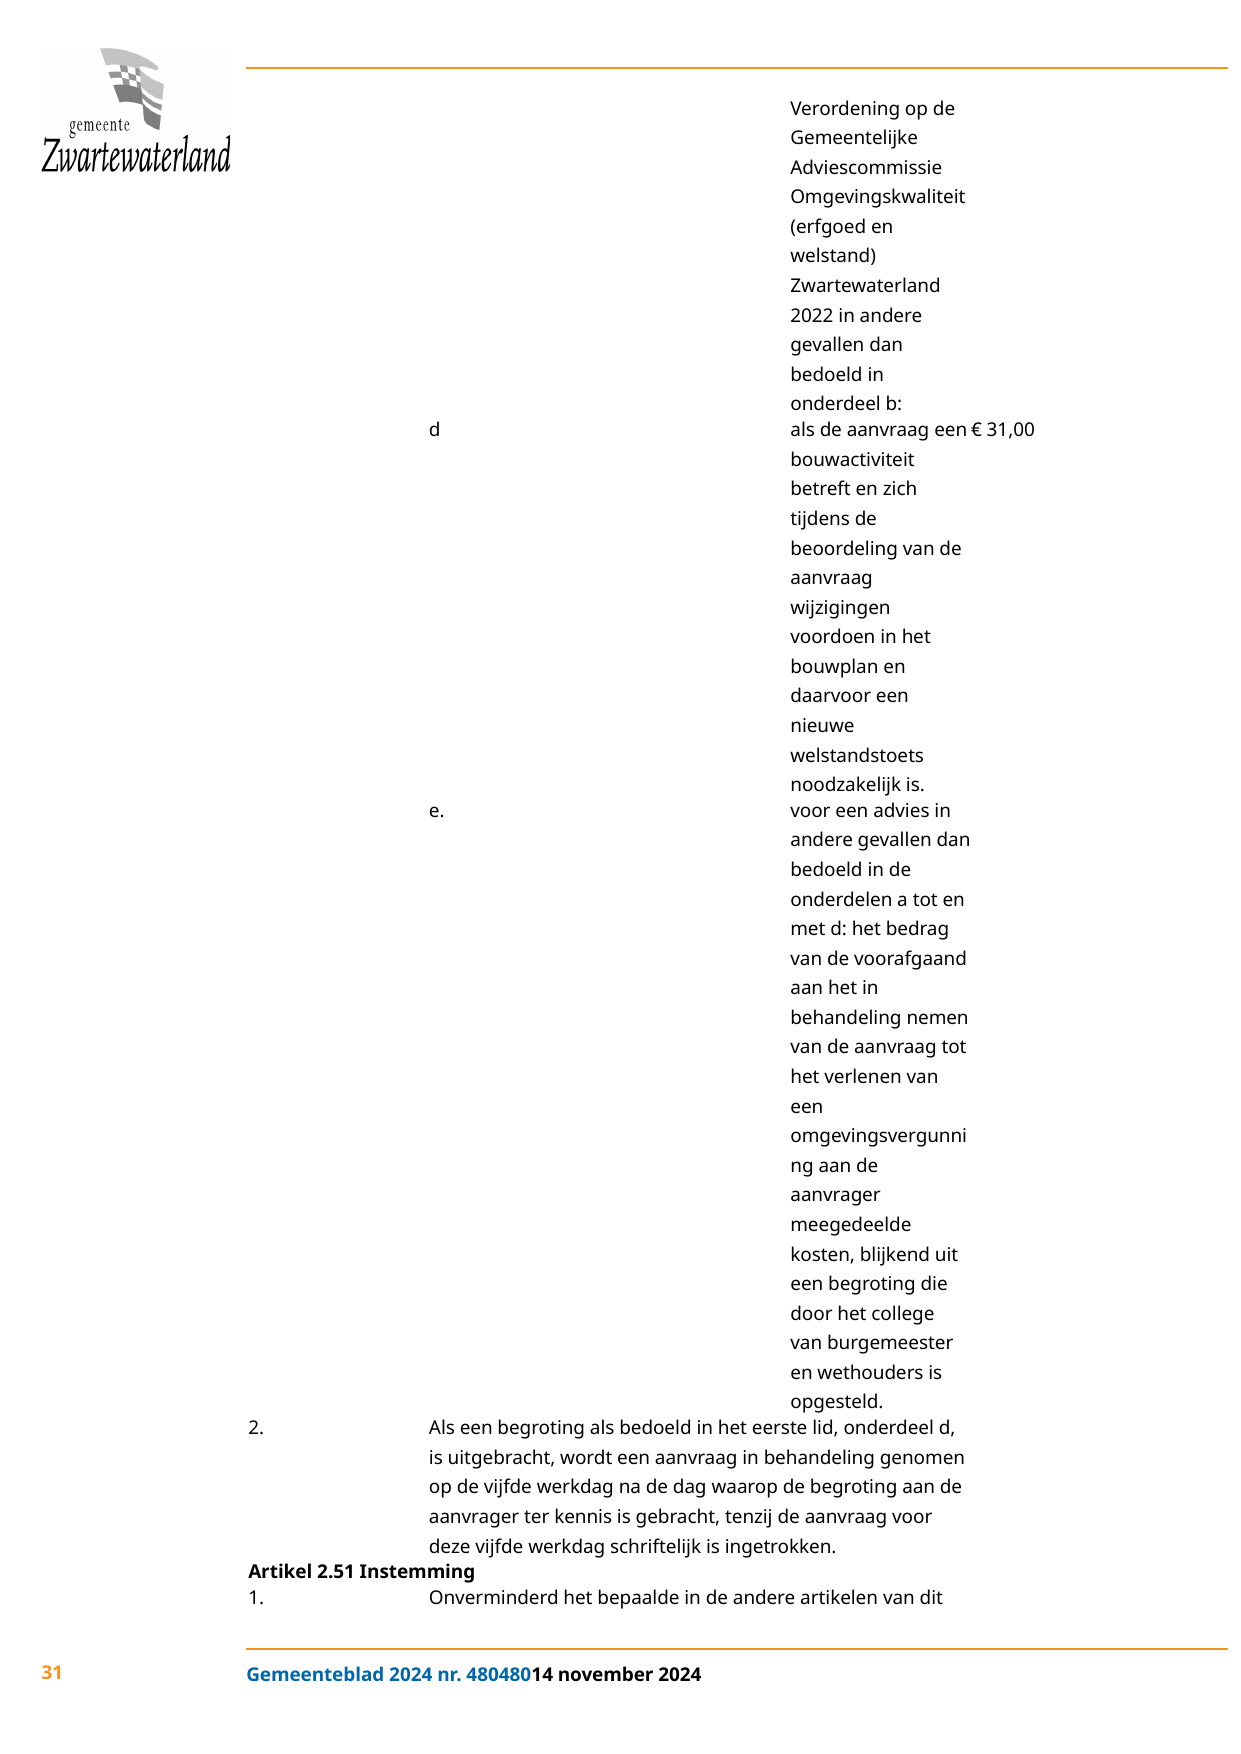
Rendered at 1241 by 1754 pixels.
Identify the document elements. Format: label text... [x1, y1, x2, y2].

table_cell [429, 95, 790, 416]
table_cell als de aanvraag een bouwactiviteit betreft en zich tijdens de beoordeling van de aanvraag wijzigingen voordoen in het bouwplan en daarvoor een nieuwe welstandstoets noodzakelijk is. [790, 416, 971, 797]
table_cell [971, 1584, 1152, 1610]
table_cell 1. [248, 1584, 429, 1610]
table_cell Artikel 2.51 Instemming [248, 1559, 971, 1584]
table_cell [971, 95, 1152, 416]
table_cell [971, 1415, 1152, 1558]
table_cell e. [429, 797, 790, 1414]
table_cell [248, 797, 429, 1414]
table_cell Als een begroting als bedoeld in het eerste lid, onderdeel d, is uitgebracht, wordt een aanvraag in behandeling genomen op de vijfde werkdag na de dag waarop de begroting aan de aanvrager ter kennis is gebracht, tenzij de aanvraag voor deze vijfde werkdag schriftelijk is ingetrokken. [429, 1415, 971, 1558]
table_cell Verordening op de Gemeentelijke Adviescommissie Omgevingskwaliteit (erfgoed en welstand) Zwartewaterland 2022 in andere gevallen dan bedoeld in onderdeel b: [790, 95, 971, 416]
table_cell € 31,00 [971, 416, 1152, 797]
table_cell d [429, 416, 790, 797]
table_cell [248, 95, 429, 416]
table_cell voor een advies in andere gevallen dan bedoeld in de onderdelen a tot en met d: het bedrag van de voorafgaand aan het in behandeling nemen van de aanvraag tot het verlenen van een omgevingsvergunning aan de aanvrager meegedeelde kosten, blijkend uit een begroting die door het college van burgemeester en wethouders is opgesteld. [790, 797, 971, 1414]
picture [41, 47, 231, 172]
table_cell 2. [248, 1415, 429, 1558]
table_cell [971, 797, 1152, 1414]
table_cell Onverminderd het bepaalde in de andere artikelen van dit [429, 1584, 971, 1610]
table_cell [248, 416, 429, 797]
table_cell [971, 1559, 1152, 1584]
